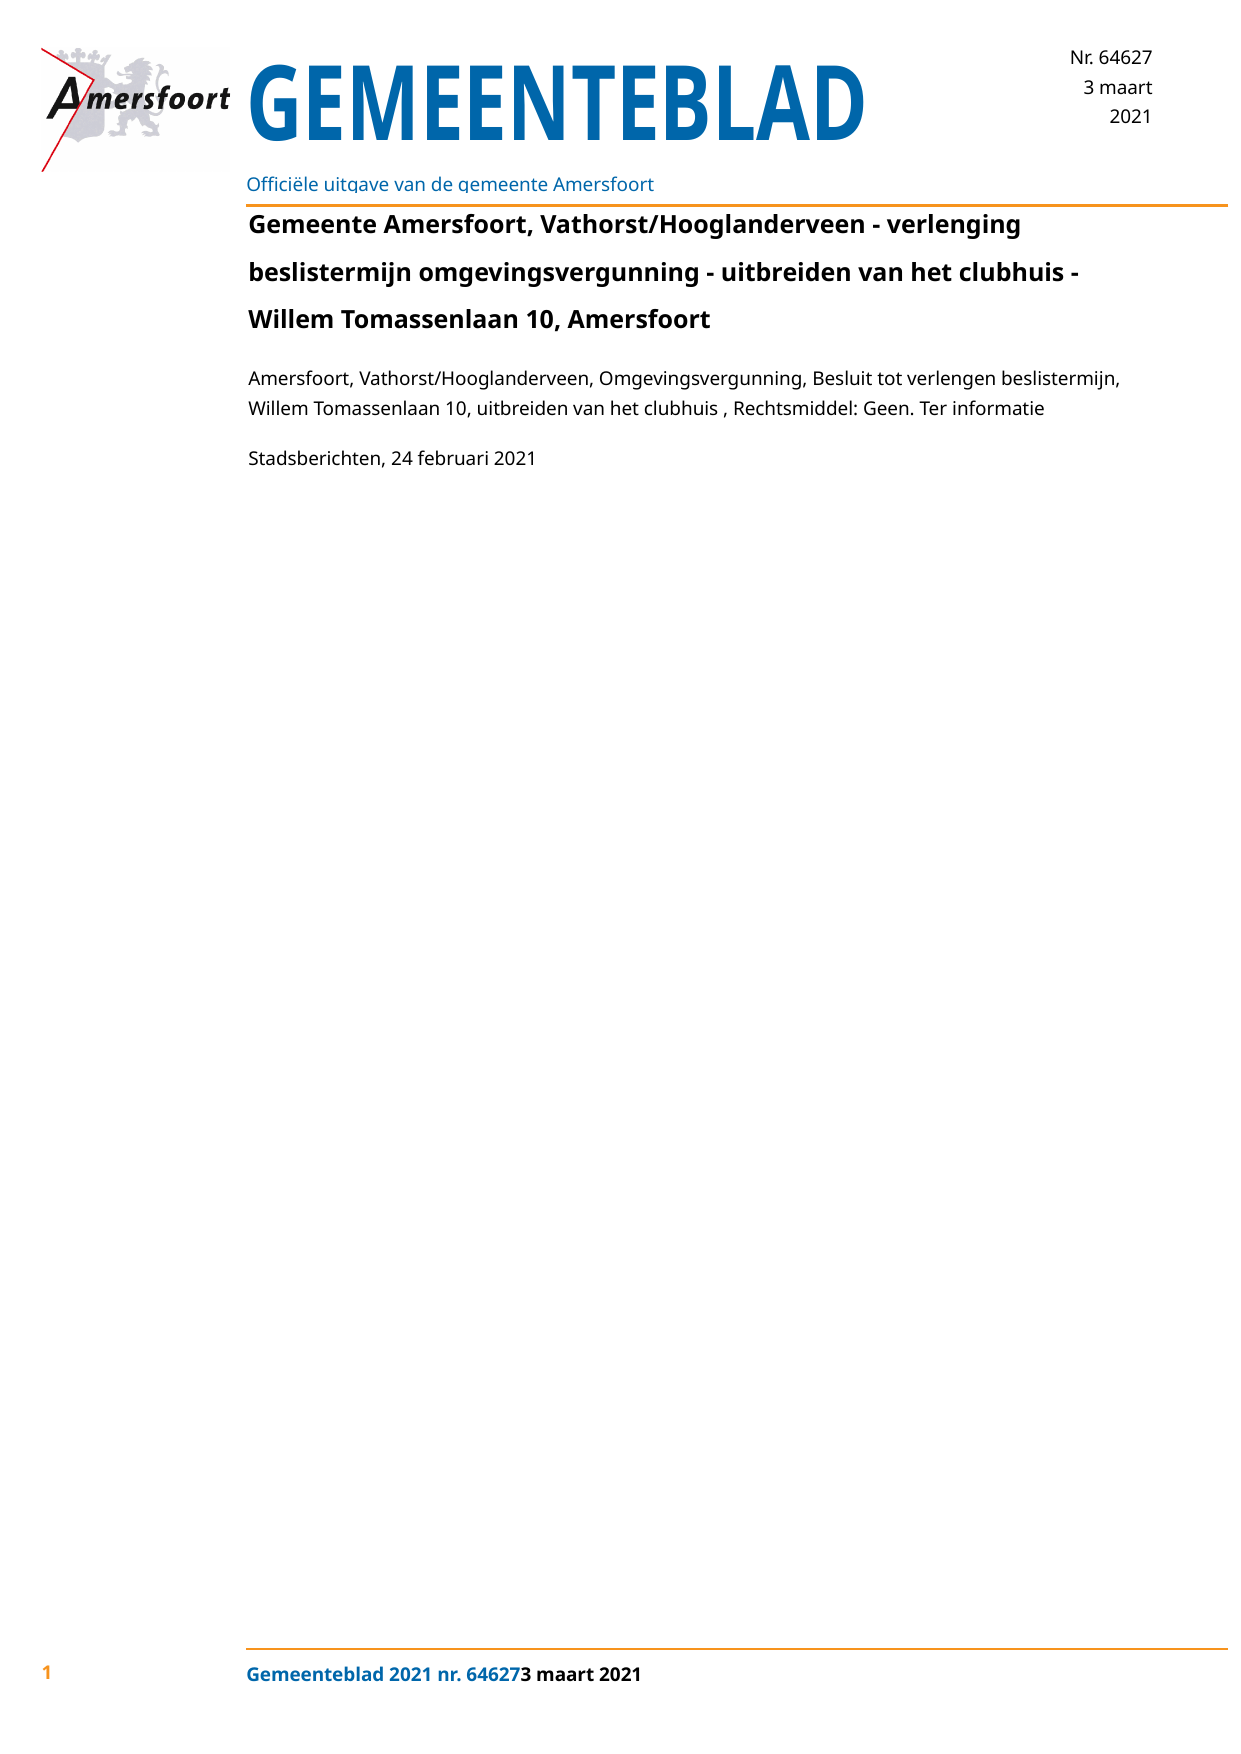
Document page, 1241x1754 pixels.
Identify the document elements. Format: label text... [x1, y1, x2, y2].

text Stadsberichten, 24 februari 2021 [248, 446, 1152, 471]
picture [41, 47, 231, 172]
text Amersfoort, Vathorst/Hooglanderveen, Omgevingsvergunning, Besluit tot verlengen beslistermijn, Willem Tomassenlaan 10, uitbreiden van het clubhuis , Rechtsmiddel: Geen. Ter informatie [248, 366, 1152, 421]
text Gemeente Amersfoort, Vathorst/Hooglanderveen - verlenging beslistermijn omgevingsvergunning - uitbreiden van het clubhuis - Willem Tomassenlaan 10, Amersfoort [248, 207, 1152, 336]
